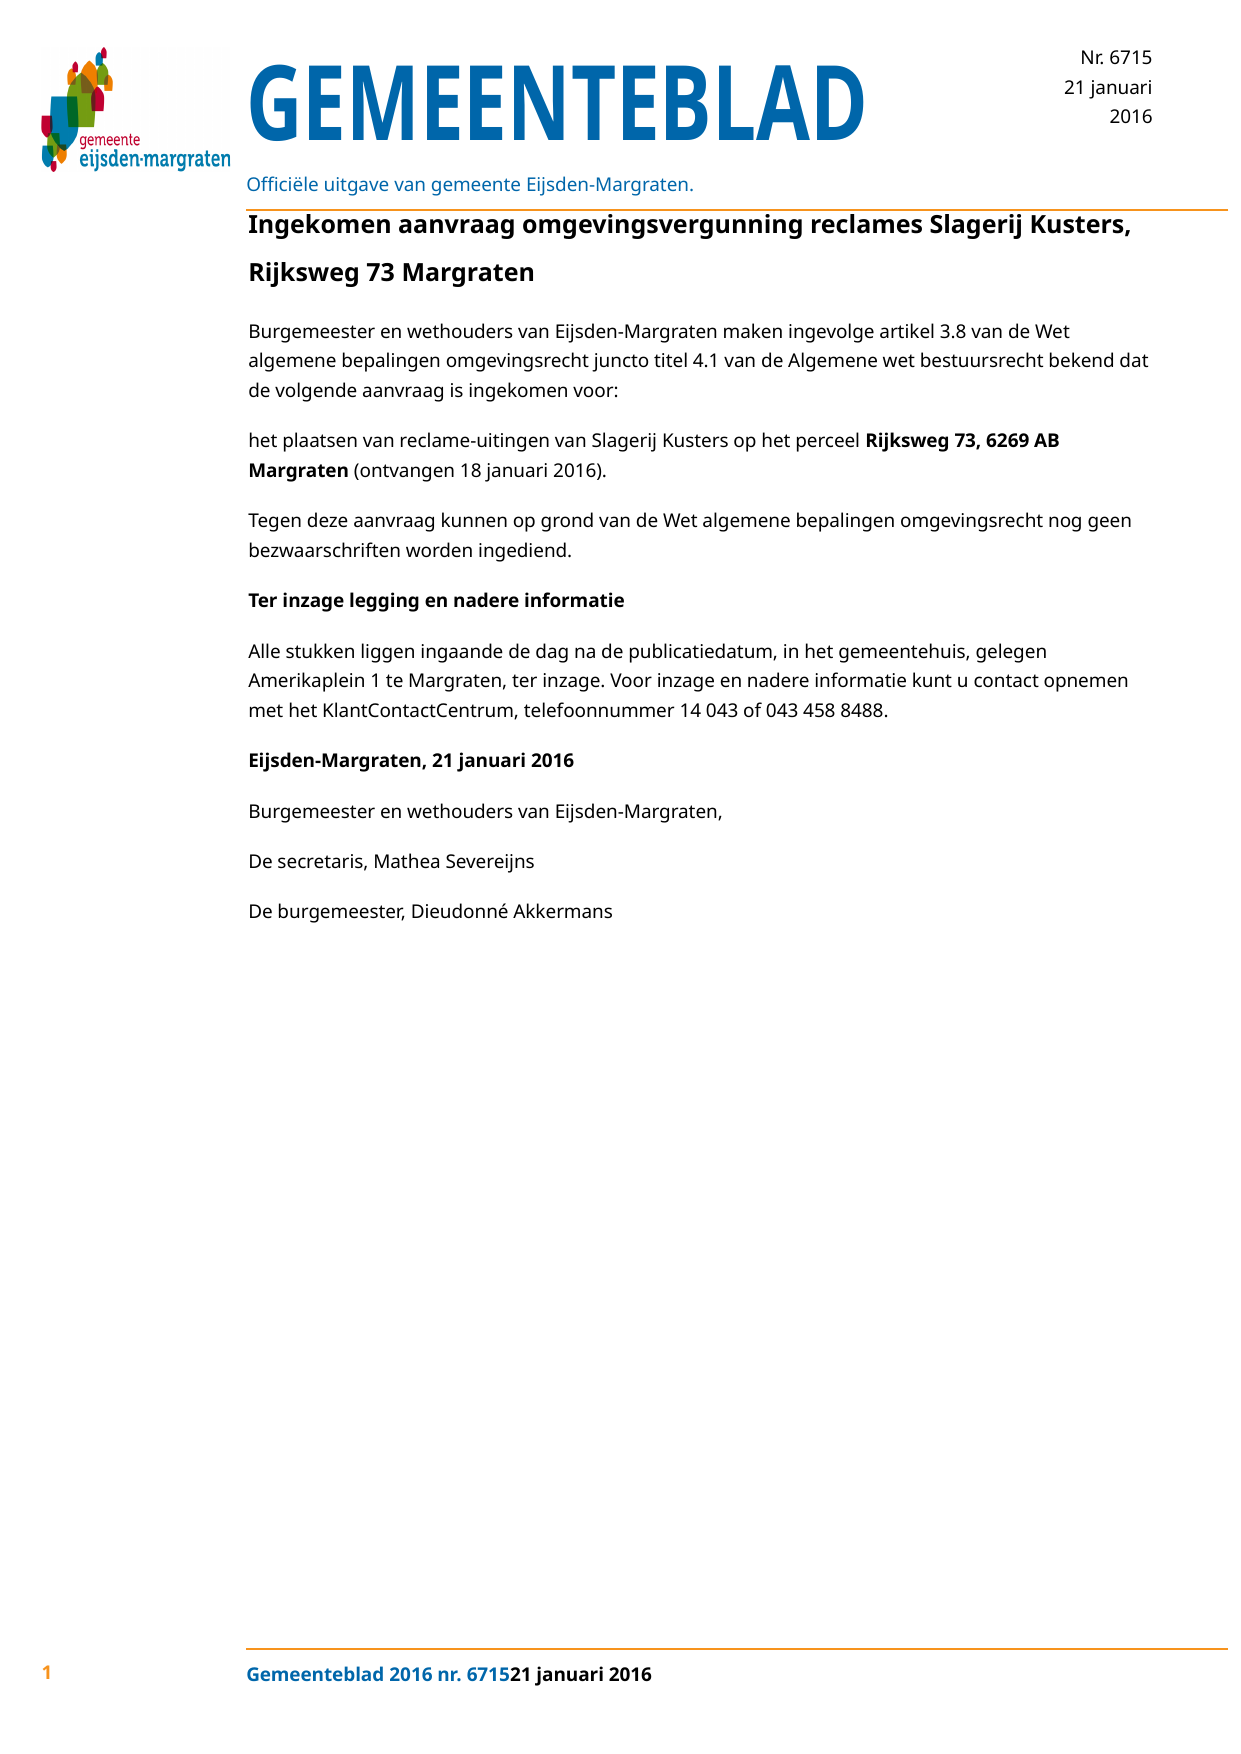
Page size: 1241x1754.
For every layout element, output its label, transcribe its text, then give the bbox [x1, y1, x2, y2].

text Burgemeester en wethouders van Eijsden-Margraten maken ingevolge artikel 3.8 van de Wet algemene bepalingen omgevingsrecht juncto titel 4.1 van de Algemene wet bestuursrecht bekend dat de volgende aanvraag is ingekomen voor: [248, 318, 1152, 403]
text Eijsden-Margraten, 21 januari 2016 [248, 747, 1152, 773]
text Ingekomen aanvraag omgevingsvergunning reclames Slagerij Kusters, Rijksweg 73 Margraten [248, 211, 1152, 288]
text De secretaris, Mathea Severeijns [248, 848, 1152, 874]
picture [41, 47, 231, 172]
text Alle stukken liggen ingaande de dag na de publicatiedatum, in het gemeentehuis, gelegen Amerikaplein 1 te Margraten, ter inzage. Voor inzage en nadere informatie kunt u contact opnemen met het KlantContactCentrum, telefoonnummer 14 043 of 043 458 8488. [248, 638, 1152, 723]
text De burgemeester, Dieudonné Akkermans [248, 899, 1152, 924]
text Ter inzage legging en nadere informatie [248, 587, 1152, 613]
text het plaatsen van reclame-uitingen van Slagerij Kusters op het perceel Rijksweg 73, 6269 AB Margraten (ontvangen 18 januari 2016). [248, 427, 1152, 483]
text Tegen deze aanvraag kunnen op grond van de Wet algemene bepalingen omgevingsrecht nog geen bezwaarschriften worden ingediend. [248, 507, 1152, 563]
text Burgemeester en wethouders van Eijsden-Margraten, [248, 798, 1152, 824]
